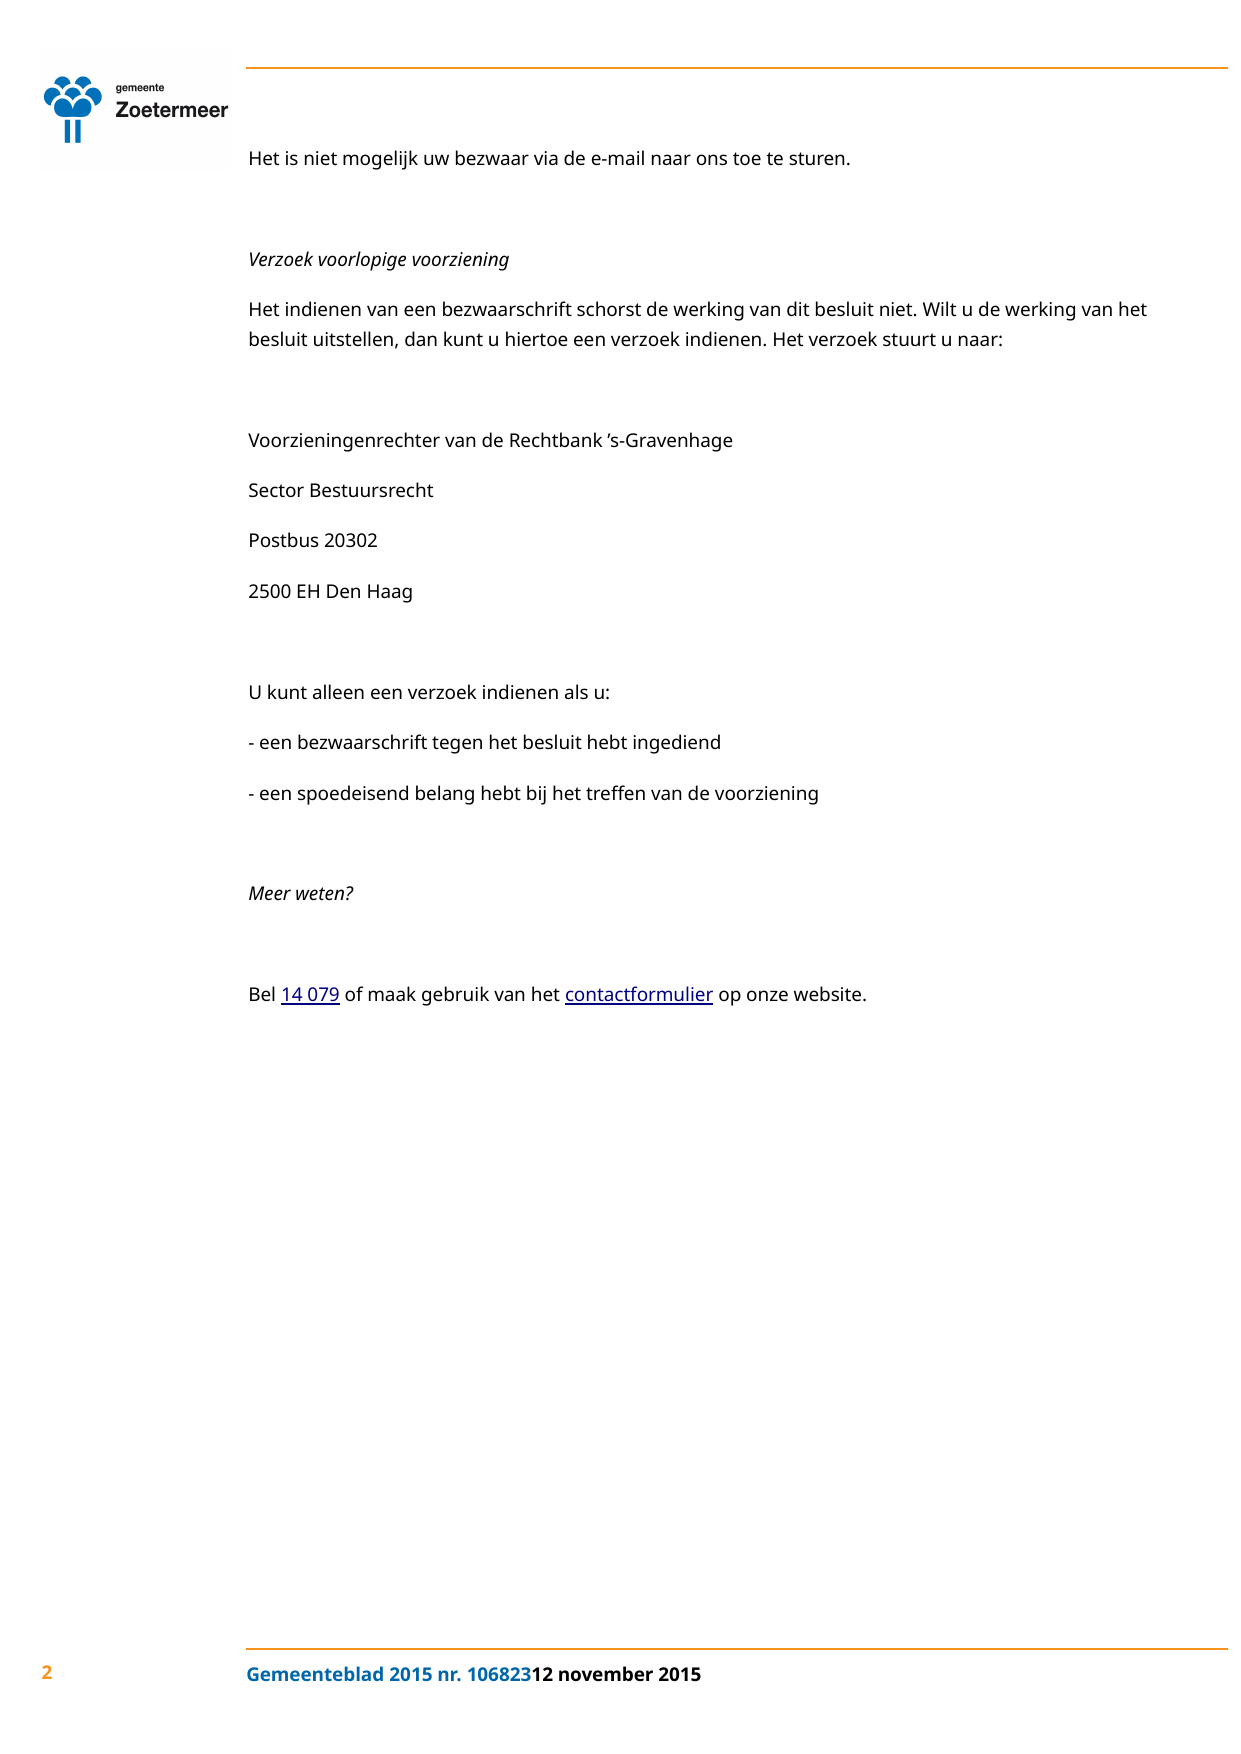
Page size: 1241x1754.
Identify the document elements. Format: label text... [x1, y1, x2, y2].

text - een spoedeisend belang hebt bij het treffen van de voorziening [248, 780, 1152, 806]
text Verzoek voorlopige voorziening [248, 246, 1152, 272]
text - een bezwaarschrift tegen het besluit hebt ingediend [248, 729, 1152, 755]
text Bel 14 079 of maak gebruik van het contactformulier op onze website. [248, 981, 1152, 1007]
text U kunt alleen een verzoek indienen als u: [248, 679, 1152, 705]
text Het indienen van een bezwaarschrift schorst de werking van dit besluit niet. Wilt u de werking van het besluit uitstellen, dan kunt u hiertoe een verzoek indienen. Het verzoek stuurt u naar: [248, 296, 1152, 352]
text Voorzieningenrechter van de Rechtbank ’s-Gravenhage [248, 427, 1152, 453]
picture [41, 47, 231, 172]
text Sector Bestuursrecht [248, 477, 1152, 503]
text 2500 EH Den Haag [248, 578, 1152, 604]
text Meer weten? [248, 881, 1152, 906]
text Het is niet mogelijk uw bezwaar via de e-mail naar ons toe te sturen. [248, 145, 1152, 171]
text Postbus 20302 [248, 528, 1152, 553]
